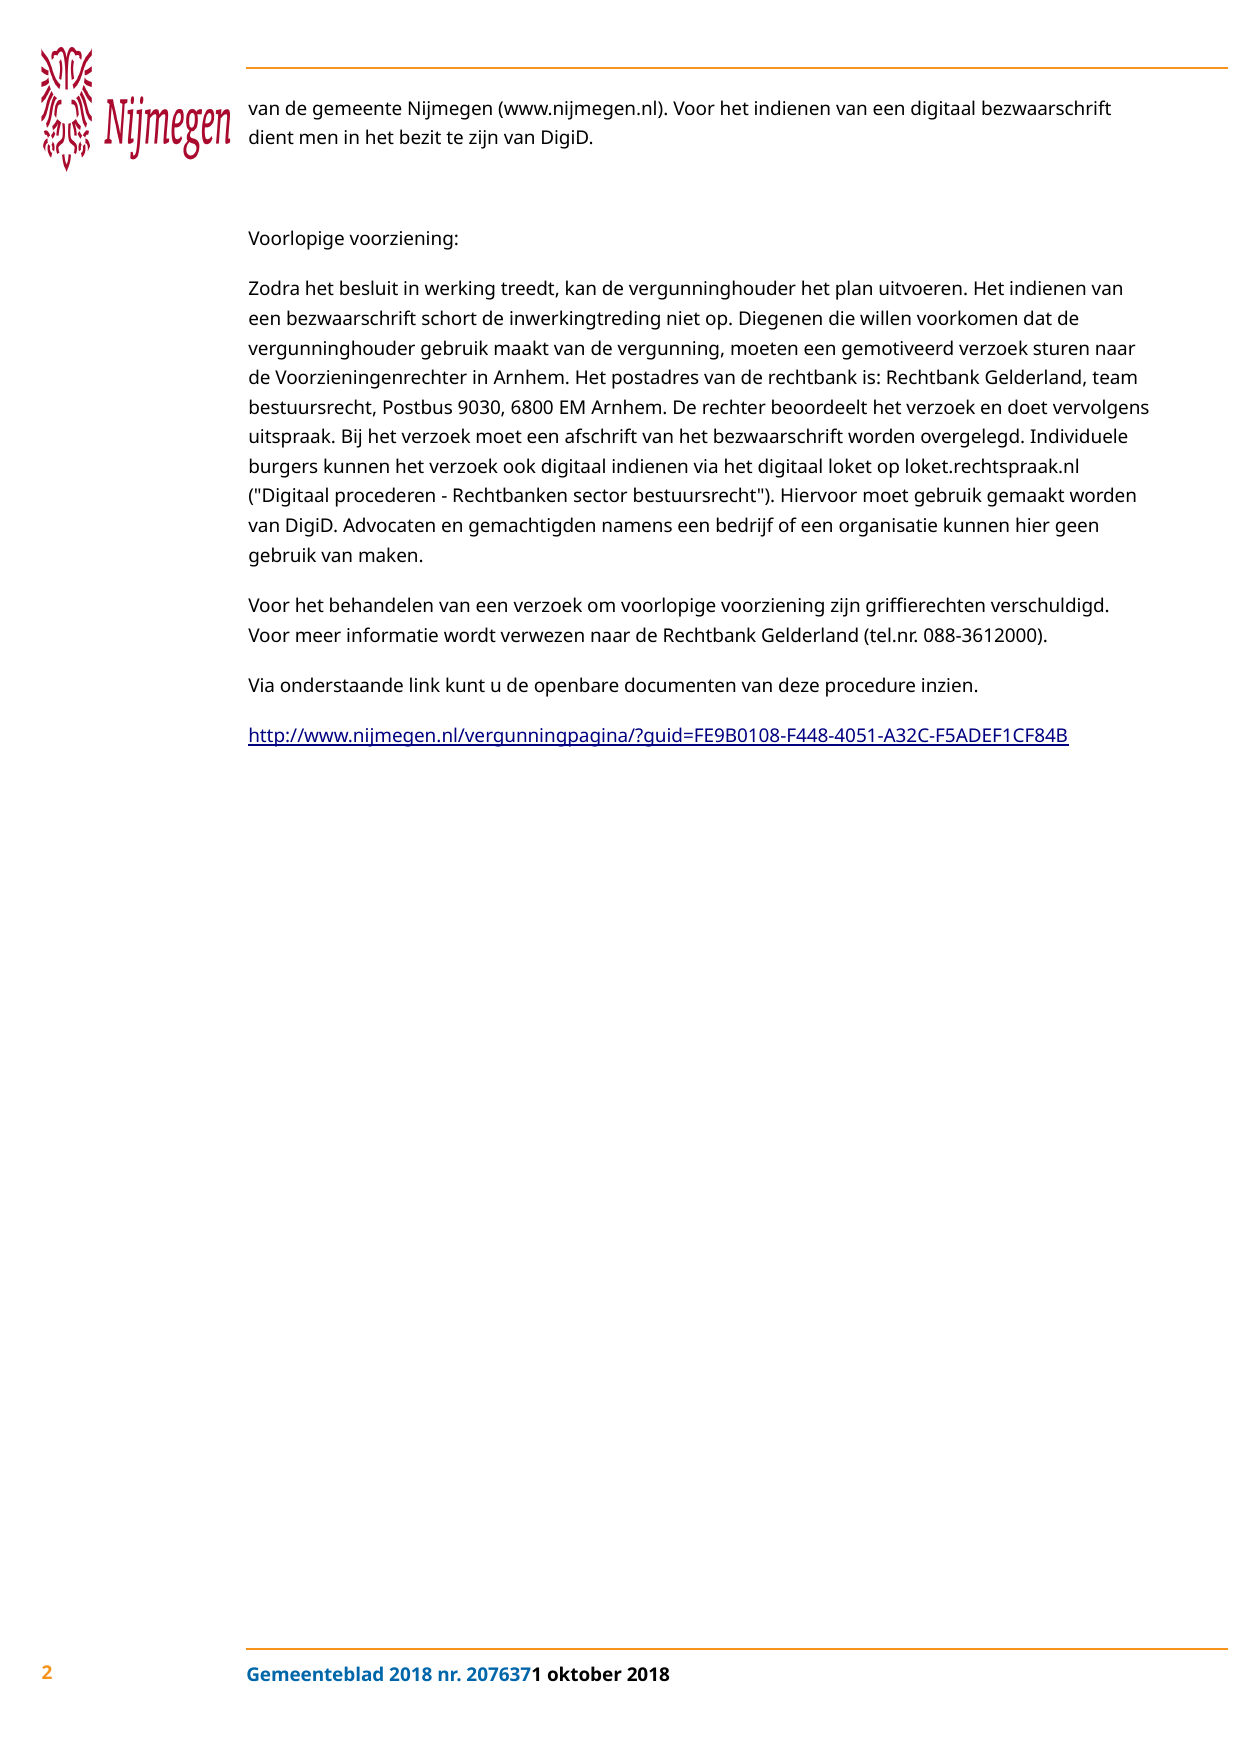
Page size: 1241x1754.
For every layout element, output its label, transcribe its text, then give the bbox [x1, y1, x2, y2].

text van de gemeente Nijmegen (www.nijmegen.nl). Voor het indienen van een digitaal bezwaarschrift dient men in het bezit te zijn van DigiD. [248, 95, 1152, 150]
picture [41, 47, 231, 172]
text Voorlopige voorziening: [248, 225, 1152, 251]
text Zodra het besluit in werking treedt, kan de vergunninghouder het plan uitvoeren. Het indienen van een bezwaarschrift schort de inwerkingtreding niet op. Diegenen die willen voorkomen dat de vergunninghouder gebruik maakt van de vergunning, moeten een gemotiveerd verzoek sturen naar de Voorzieningenrechter in Arnhem. Het postadres van de rechtbank is: Rechtbank Gelderland, team bestuursrecht, Postbus 9030, 6800 EM Arnhem. De rechter beoordeelt het verzoek en doet vervolgens uitspraak. Bij het verzoek moet een afschrift van het bezwaarschrift worden overgelegd. Individuele burgers kunnen het verzoek ook digitaal indienen via het digitaal loket op loket.rechtspraak.nl ("Digitaal procederen - Rechtbanken sector bestuursrecht"). Hiervoor moet gebruik gemaakt worden van DigiD. Advocaten en gemachtigden namens een bedrijf of een organisatie kunnen hier geen gebruik van maken. [248, 276, 1152, 568]
text Voor het behandelen van een verzoek om voorlopige voorziening zijn griffierechten verschuldigd. Voor meer informatie wordt verwezen naar de Rechtbank Gelderland (tel.nr. 088-3612000). [248, 592, 1152, 648]
text http://www.nijmegen.nl/vergunningpagina/?guid=FE9B0108-F448-4051-A32C-F5ADEF1CF84B [248, 723, 1152, 748]
text Via onderstaande link kunt u de openbare documenten van deze procedure inzien. [248, 672, 1152, 698]
